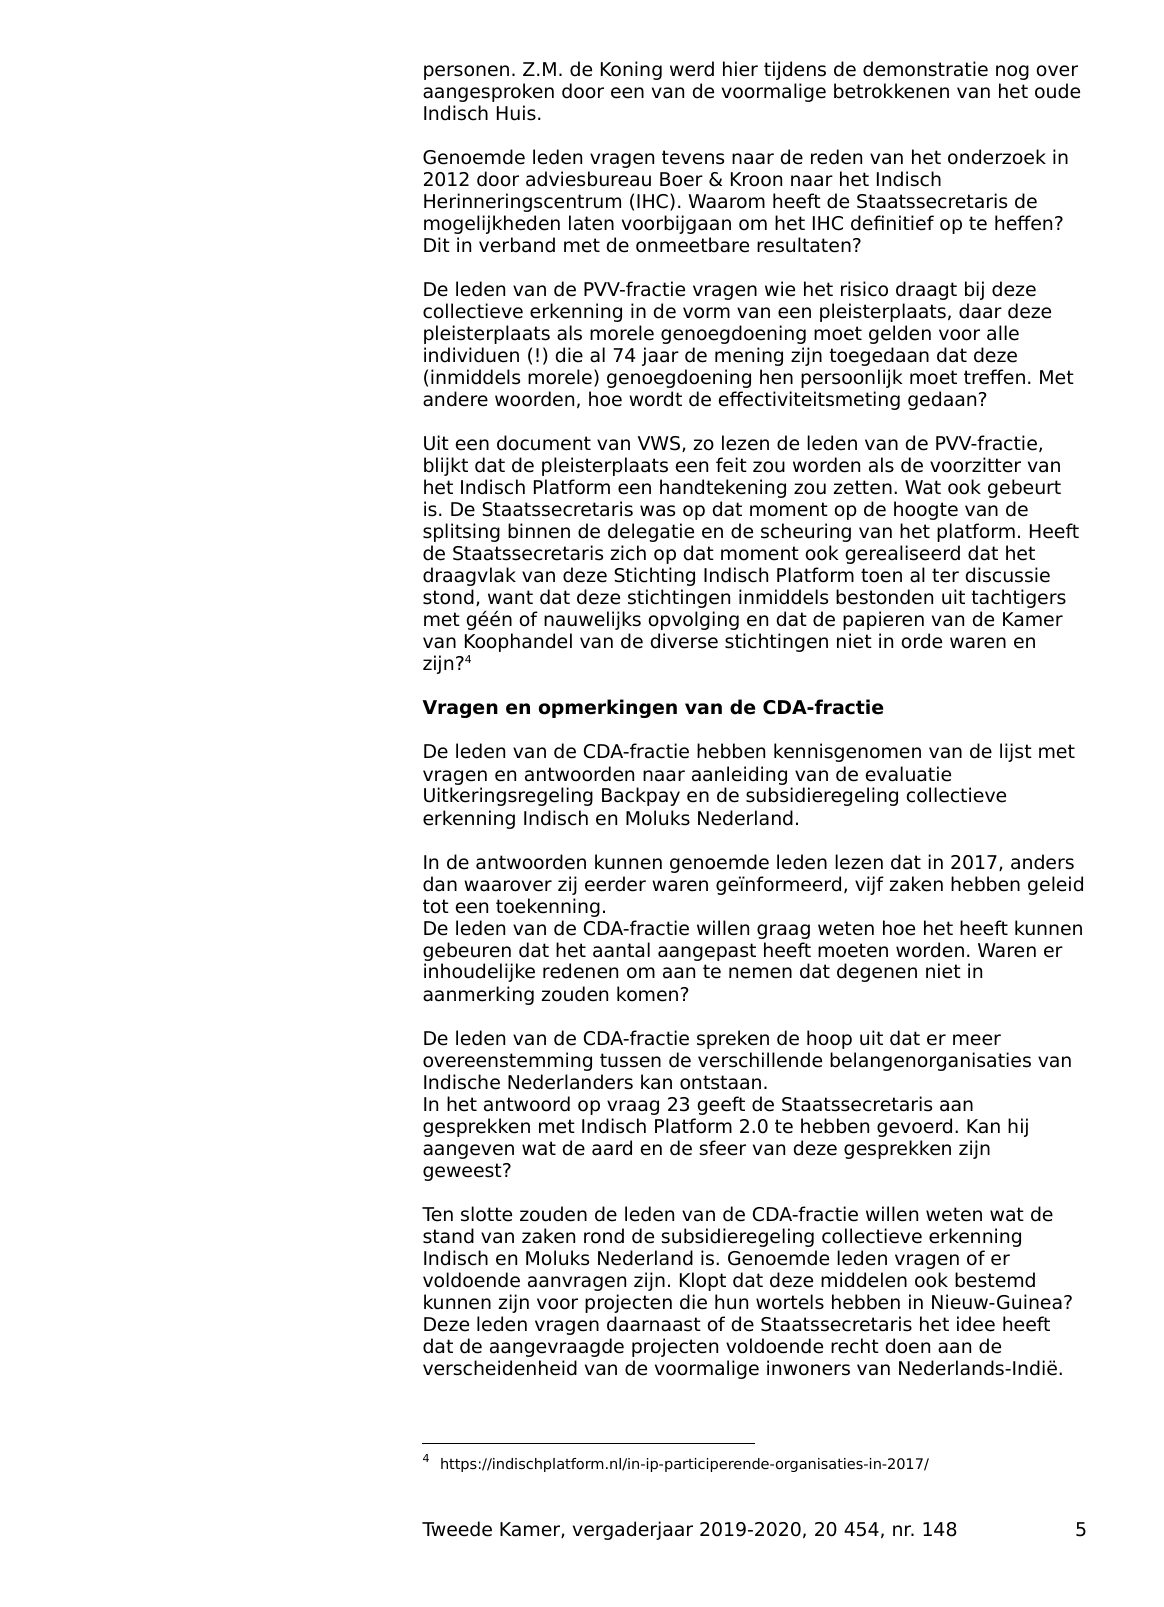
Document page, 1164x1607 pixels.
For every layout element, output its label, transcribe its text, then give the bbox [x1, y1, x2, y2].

text Ten slotte zouden de leden van de CDA-fractie willen weten wat de stand van zaken rond de subsidieregeling collectieve erkenning Indisch en Moluks Nederland is. Genoemde leden vragen of er voldoende aanvragen zijn. Klopt dat deze middelen ook bestemd kunnen zijn voor projecten die hun wortels hebben in Nieuw-Guinea? [422, 1204, 1087, 1313]
subtitle Vragen en opmerkingen van de CDA-fractie [422, 697, 1087, 719]
text Deze leden vragen daarnaast of de Staatssecretaris het idee heeft dat de aangevraagde projecten voldoende recht doen aan de verscheidenheid van de voormalige inwoners van Nederlands-Indië. [422, 1313, 1087, 1379]
text personen. Z.M. de Koning werd hier tijdens de demonstratie nog over aangesproken door een van de voormalige betrokkenen van het oude Indisch Huis. [422, 59, 1087, 125]
text De leden van de PVV-fractie vragen wie het risico draagt bij deze collectieve erkenning in de vorm van een pleisterplaats, daar deze pleisterplaats als morele genoegdoening moet gelden voor alle individuen (!) die al 74 jaar de mening zijn toegedaan dat deze (inmiddels morele) genoegdoening hen persoonlijk moet treffen. Met andere woorden, hoe wordt de effectiviteitsmeting gedaan? [422, 279, 1087, 411]
text Genoemde leden vragen tevens naar de reden van het onderzoek in 2012 door adviesbureau Boer & Kroon naar het Indisch Herinneringscentrum (IHC). Waarom heeft de Staatssecretaris de mogelijkheden laten voorbijgaan om het IHC definitief op te heffen? Dit in verband met de onmeetbare resultaten? [422, 147, 1087, 257]
text De leden van de CDA-fractie willen graag weten hoe het heeft kunnen gebeuren dat het aantal aangepast heeft moeten worden. Waren er inhoudelijke redenen om aan te nemen dat degenen niet in aanmerking zouden komen? [422, 917, 1087, 1005]
text https://indischplatform.nl/in-ip-participerende-organisaties-in-2017/ [422, 1452, 1087, 1474]
text De leden van de CDA-fractie hebben kennisgenomen van de lijst met vragen en antwoorden naar aanleiding van de evaluatie Uitkeringsregeling Backpay en de subsidieregeling collectieve erkenning Indisch en Moluks Nederland. [422, 741, 1087, 829]
text De leden van de CDA-fractie spreken de hoop uit dat er meer overeenstemming tussen de verschillende belangenorganisaties van Indische Nederlanders kan ontstaan. [422, 1028, 1087, 1093]
text In het antwoord op vraag 23 geeft de Staatssecretaris aan gesprekken met Indisch Platform 2.0 te hebben gevoerd. Kan hij aangeven wat de aard en de sfeer van deze gesprekken zijn geweest? [422, 1093, 1087, 1181]
text In de antwoorden kunnen genoemde leden lezen dat in 2017, anders dan waarover zij eerder waren geïnformeerd, vijf zaken hebben geleid tot een toekenning. [422, 852, 1087, 917]
text Uit een document van VWS, zo lezen de leden van de PVV-fractie, blijkt dat de pleisterplaats een feit zou worden als de voorzitter van het Indisch Platform een handtekening zou zetten. Wat ook gebeurt is. De Staatssecretaris was op dat moment op de hoogte van de splitsing binnen de delegatie en de scheuring van het platform. Heeft de Staatssecretaris zich op dat moment ook gerealiseerd dat het draagvlak van deze Stichting Indisch Platform toen al ter discussie stond, want dat deze stichtingen inmiddels bestonden uit tachtigers met géén of nauwelijks opvolging en dat de papieren van de Kamer van Koophandel van de diverse stichtingen niet in orde waren en zijn? [422, 433, 1087, 675]
